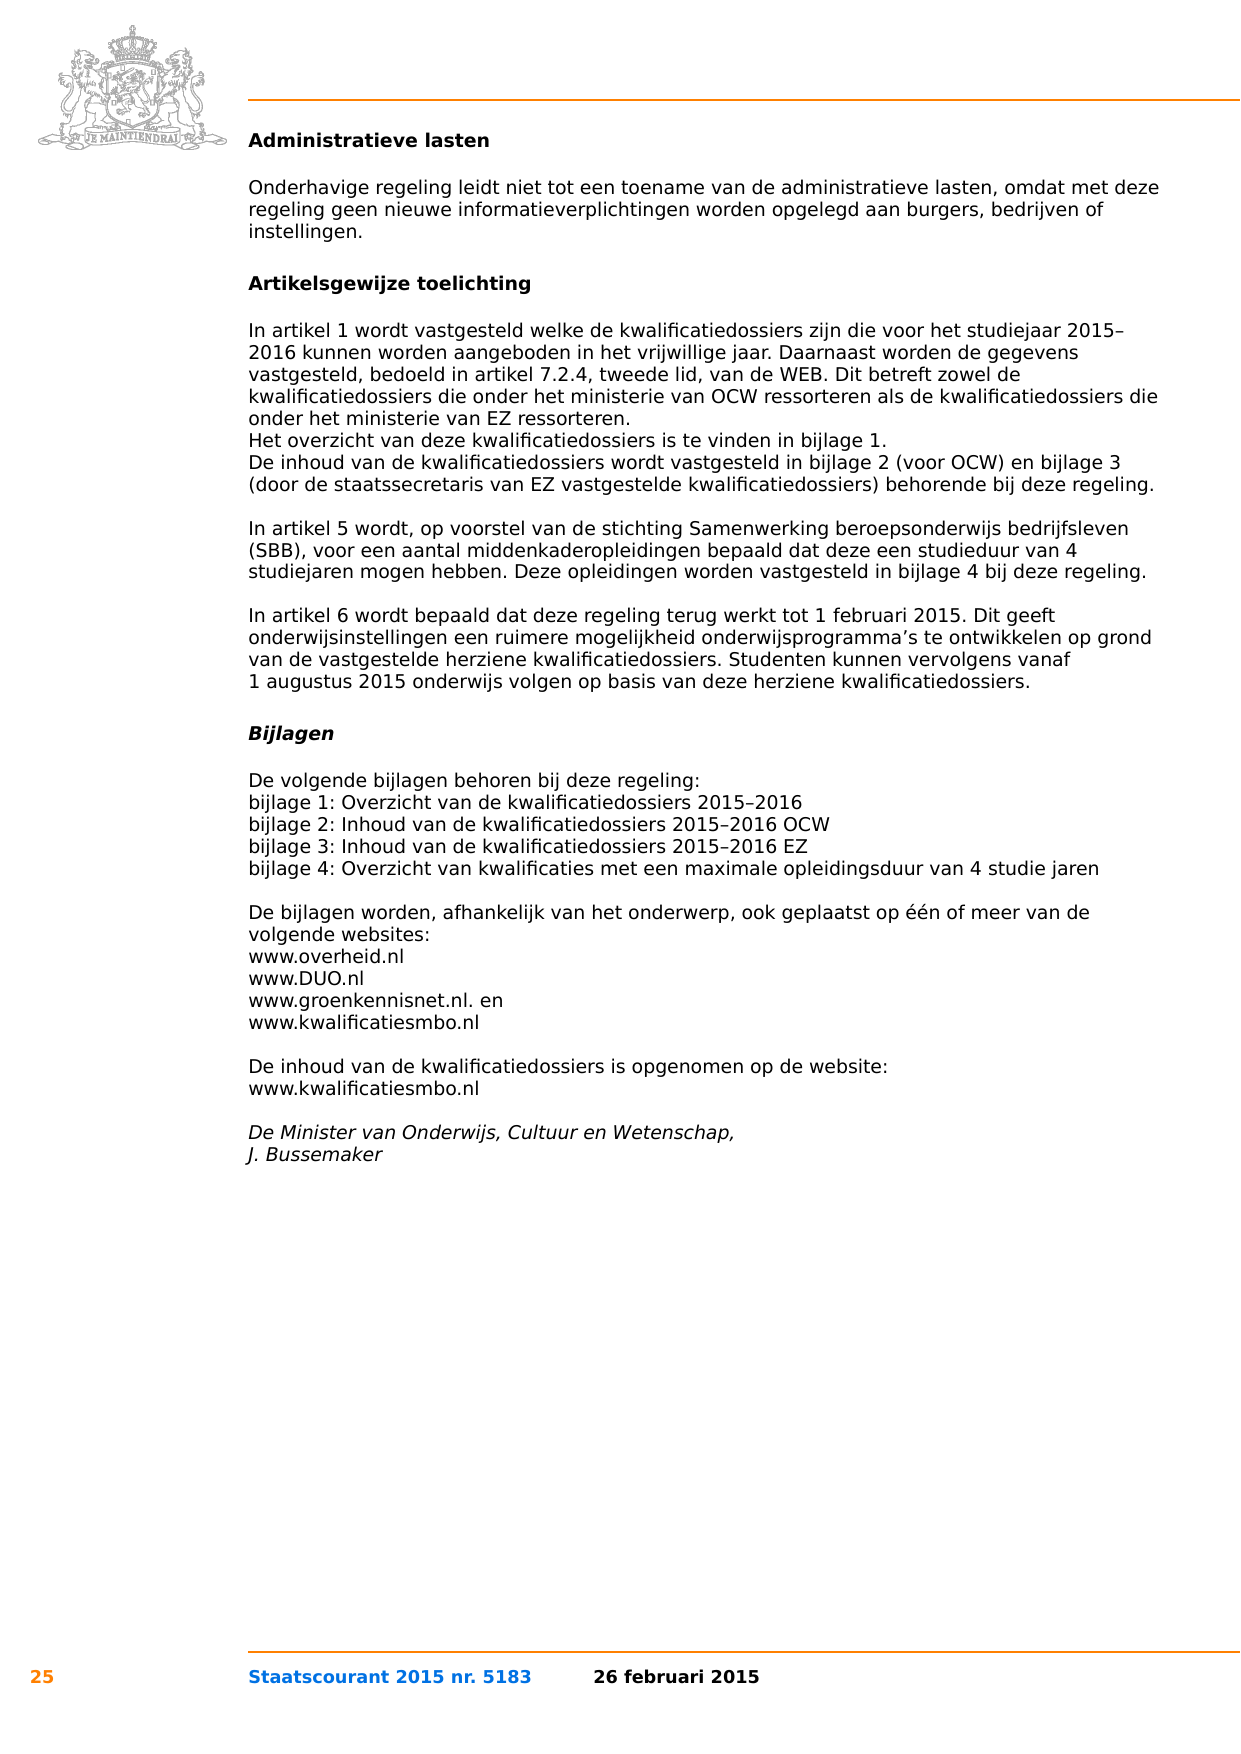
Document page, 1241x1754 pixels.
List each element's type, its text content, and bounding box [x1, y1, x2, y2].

text Het overzicht van deze kwalificatiedossiers is te vinden in bijlage 1. [248, 430, 1163, 452]
text bijlage 2: Inhoud van de kwalificatiedossiers 2015–2016 OCW [248, 814, 1163, 836]
text De inhoud van de kwalificatiedossiers wordt vastgesteld in bijlage 2 (voor OCW) en bijlage 3 (door de staatssecretaris van EZ vastgestelde kwalificatiedossiers) behorende bij deze regeling. [248, 452, 1163, 496]
text De Minister van Onderwijs, Cultuur en Wetenschap, J. Bussemaker [248, 1122, 1163, 1166]
text De bijlagen worden, afhankelijk van het onderwerp, ook geplaatst op één of meer van de volgende websites: [248, 902, 1163, 946]
text In artikel 1 wordt vastgesteld welke de kwalificatiedossiers zijn die voor het studiejaar 2015–2016 kunnen worden aangeboden in het vrijwillige jaar. Daarnaast worden de gegevens vastgesteld, bedoeld in artikel 7.2.4, tweede lid, van de WEB. Dit betreft zowel de kwalificatiedossiers die onder het ministerie van OCW ressorteren als de kwalificatiedossiers die onder het ministerie van EZ ressorteren. [248, 320, 1163, 430]
text www.kwalificatiesmbo.nl [248, 1078, 1163, 1100]
text Onderhavige regeling leidt niet tot een toename van de administratieve lasten, omdat met deze regeling geen nieuwe informatieverplichtingen worden opgelegd aan burgers, bedrijven of instellingen. [248, 177, 1163, 243]
picture [38, 25, 227, 150]
subtitle Artikelsgewijze toelichting [248, 273, 1163, 295]
text www.overheid.nl [248, 946, 1163, 968]
text bijlage 3: Inhoud van de kwalificatiedossiers 2015–2016 EZ [248, 836, 1163, 858]
text De inhoud van de kwalificatiedossiers is opgenomen op de website: [248, 1056, 1163, 1078]
text www.DUO.nl [248, 968, 1163, 990]
text www.groenkennisnet.nl. en [248, 990, 1163, 1012]
text In artikel 5 wordt, op voorstel van de stichting Samenwerking beroepsonderwijs bedrijfsleven (SBB), voor een aantal middenkaderopleidingen bepaald dat deze een studieduur van 4 studiejaren mogen hebben. Deze opleidingen worden vastgesteld in bijlage 4 bij deze regeling. [248, 517, 1163, 583]
text www.kwalificatiesmbo.nl [248, 1012, 1163, 1034]
text De volgende bijlagen behoren bij deze regeling: [248, 770, 1163, 792]
text bijlage 4: Overzicht van kwalificaties met een maximale opleidingsduur van 4 studie jaren [248, 858, 1163, 880]
text In artikel 6 wordt bepaald dat deze regeling terug werkt tot 1 februari 2015. Dit geeft onderwijsinstellingen een ruimere mogelijkheid onderwijsprogramma’s te ontwikkelen op grond van de vastgestelde herziene kwalificatiedossiers. Studenten kunnen vervolgens vanaf 1 augustus 2015 onderwijs volgen op basis van deze herziene kwalificatiedossiers. [248, 605, 1163, 693]
text bijlage 1: Overzicht van de kwalificatiedossiers 2015–2016 [248, 792, 1163, 814]
subtitle Administratieve lasten [248, 130, 1163, 152]
subtitle Bijlagen [248, 723, 1163, 745]
